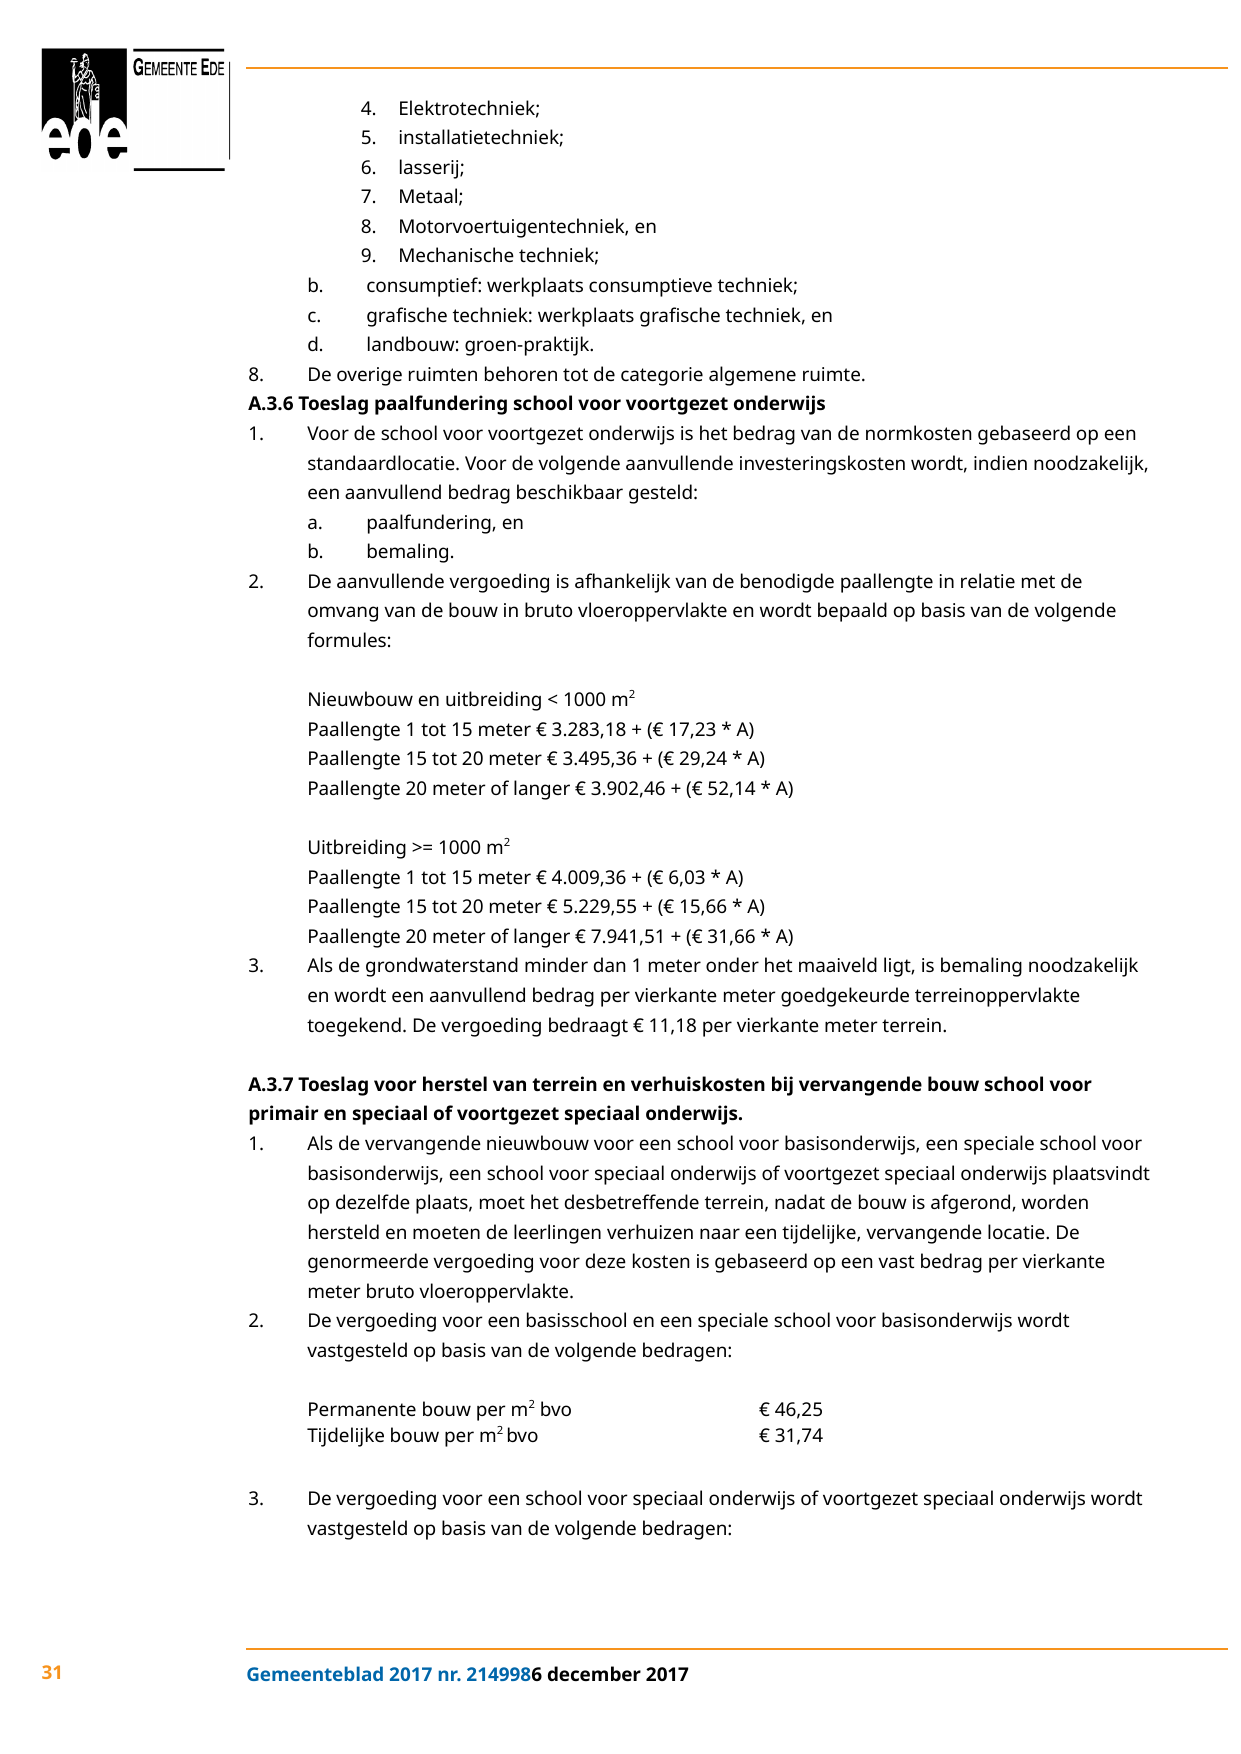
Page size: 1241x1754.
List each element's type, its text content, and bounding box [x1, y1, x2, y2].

list De aanvullende vergoeding is afhankelijk van de benodigde paallengte in relatie met de omvang van de bouw in bruto vloeroppervlakte en wordt bepaald op basis van de volgende formules: [248, 568, 1152, 653]
table_header Permanente bouw per m2 bvo [307, 1397, 759, 1422]
list consumptief: werkplaats consumptieve techniek; [307, 272, 1152, 298]
list Mechanische techniek; [361, 243, 1152, 268]
list De vergoeding voor een basisschool en een speciale school voor basisonderwijs wordt vastgesteld op basis van de volgende bedragen: [248, 1308, 1152, 1363]
list lasserij; [361, 154, 1152, 180]
list Elektrotechniek; [361, 95, 1152, 121]
list Metaal; [361, 183, 1152, 209]
list grafische techniek: werkplaats grafische techniek, en [307, 302, 1152, 328]
list landbouw: groen-praktijk. [307, 331, 1152, 357]
list Voor de school voor voortgezet onderwijs is het bedrag van de normkosten gebaseerd op een standaardlocatie. Voor de volgende aanvullende investeringskosten wordt, indien noodzakelijk, een aanvullend bedrag beschikbaar gesteld: [248, 420, 1152, 505]
list bemaling. [307, 538, 1152, 564]
list Paallengte 20 meter of langer € 7.941,51 + (€ 31,66 * A) [248, 923, 1152, 949]
list paalfundering, en [307, 509, 1152, 535]
list Paallengte 15 tot 20 meter € 3.495,36 + (€ 29,24 * A) [248, 746, 1152, 771]
list installatietechniek; [361, 124, 1152, 150]
text A.3.6 Toeslag paalfundering school voor voortgezet onderwijs [248, 391, 1152, 416]
list Paallengte 15 tot 20 meter € 5.229,55 + (€ 15,66 * A) [248, 893, 1152, 919]
list Als de grondwaterstand minder dan 1 meter onder het maaiveld ligt, is bemaling noodzakelijk en wordt een aanvullend bedrag per vierkante meter goedgekeurde terreinoppervlakte toegekend. De vergoeding bedraagt € 11,18 per vierkante meter terrein. [248, 953, 1152, 1038]
list Motorvoertuigentechniek, en [361, 213, 1152, 239]
table_cell Tijdelijke bouw per m2 bvo [307, 1422, 759, 1448]
list Uitbreiding >= 1000 m2 [248, 834, 1152, 860]
text A.3.7 Toeslag voor herstel van terrein en verhuiskosten bij vervangende bouw school voor primair en speciaal of voortgezet speciaal onderwijs. [248, 1071, 1152, 1126]
table_cell € 31,74 [759, 1422, 1211, 1448]
list Als de vervangende nieuwbouw voor een school voor basisonderwijs, een speciale school voor basisonderwijs, een school voor speciaal onderwijs of voortgezet speciaal onderwijs plaatsvindt op dezelfde plaats, moet het desbetreffende terrein, nadat de bouw is afgerond, worden hersteld en moeten de leerlingen verhuizen naar een tijdelijke, vervangende locatie. De genormeerde vergoeding voor deze kosten is gebaseerd op een vast bedrag per vierkante meter bruto vloeroppervlakte. [248, 1130, 1152, 1304]
list Nieuwbouw en uitbreiding < 1000 m2 [248, 686, 1152, 712]
list De overige ruimten behoren tot de categorie algemene ruimte. [248, 361, 1152, 387]
table_header € 46,25 [759, 1397, 1211, 1422]
list De vergoeding voor een school voor speciaal onderwijs of voortgezet speciaal onderwijs wordt vastgesteld op basis van de volgende bedragen: [248, 1485, 1152, 1540]
list Paallengte 1 tot 15 meter € 3.283,18 + (€ 17,23 * A) [248, 716, 1152, 742]
list Paallengte 20 meter of langer € 3.902,46 + (€ 52,14 * A) [248, 775, 1152, 801]
list Paallengte 1 tot 15 meter € 4.009,36 + (€ 6,03 * A) [248, 864, 1152, 890]
picture [41, 47, 231, 172]
